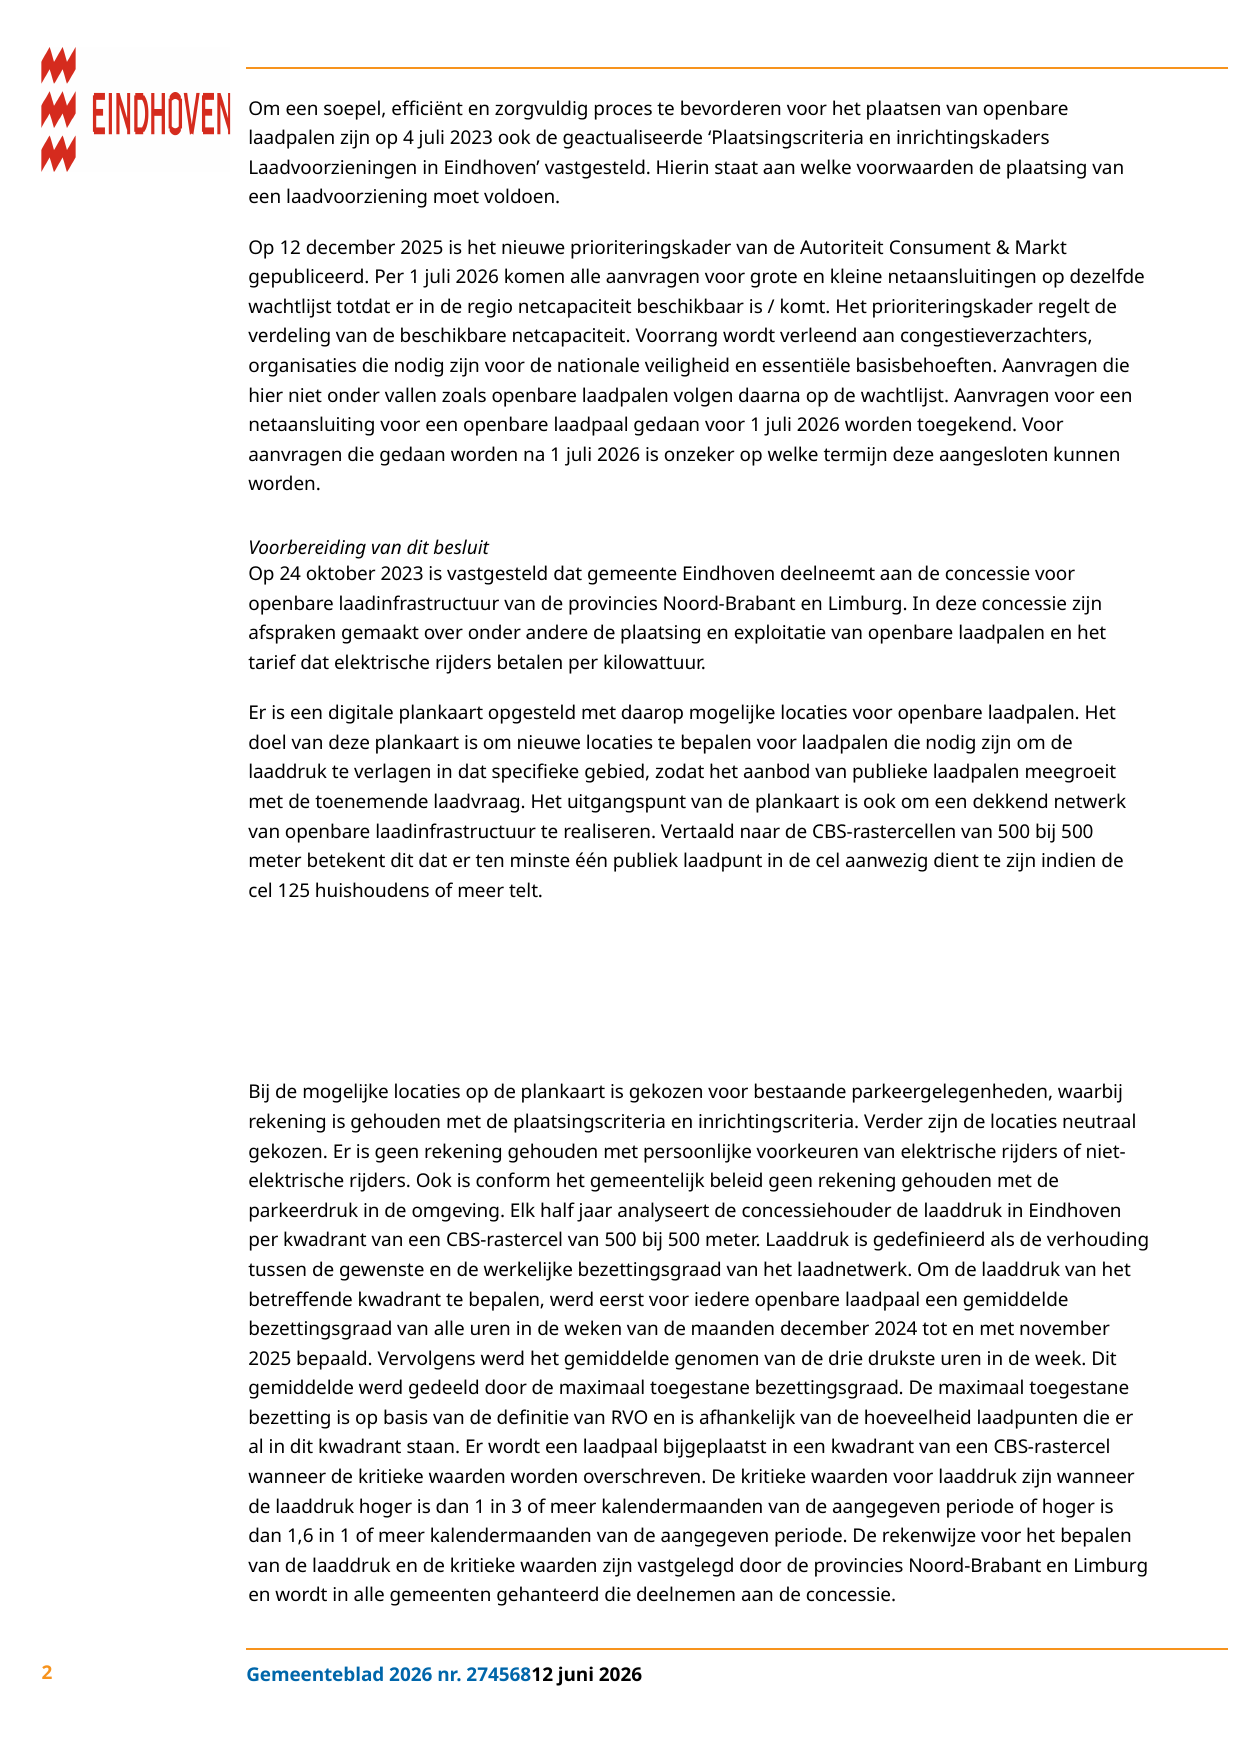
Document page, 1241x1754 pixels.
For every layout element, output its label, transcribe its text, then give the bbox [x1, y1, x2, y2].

text Om een soepel, efficiënt en zorgvuldig proces te bevorderen voor het plaatsen van openbare laadpalen zijn op 4 juli 2023 ook de geactualiseerde ‘Plaatsingscriteria en inrichtingskaders Laadvoorzieningen in Eindhoven’ vastgesteld. Hierin staat aan welke voorwaarden de plaatsing van een laadvoorziening moet voldoen. [248, 95, 1152, 209]
text Er is een digitale plankaart opgesteld met daarop mogelijke locaties voor openbare laadpalen. Het doel van deze plankaart is om nieuwe locaties te bepalen voor laadpalen die nodig zijn om de laaddruk te verlagen in dat specifieke gebied, zodat het aanbod van publieke laadpalen meegroeit met de toenemende laadvraag. Het uitgangspunt van de plankaart is ook om een dekkend netwerk van openbare laadinfrastructuur te realiseren. Vertaald naar de CBS-rastercellen van 500 bij 500 meter betekent dit dat er ten minste één publiek laadpunt in de cel aanwezig dient te zijn indien de cel 125 huishoudens of meer telt. [248, 699, 1152, 903]
picture [41, 47, 231, 172]
text Bij de mogelijke locaties op de plankaart is gekozen voor bestaande parkeergelegenheden, waarbij rekening is gehouden met de plaatsingscriteria en inrichtingscriteria. Verder zijn de locaties neutraal gekozen. Er is geen rekening gehouden met persoonlijke voorkeuren van elektrische rijders of niet-elektrische rijders. Ook is conform het gemeentelijk beleid geen rekening gehouden met de parkeerdruk in de omgeving. Elk half jaar analyseert de concessiehouder de laaddruk in Eindhoven per kwadrant van een CBS-rastercel van 500 bij 500 meter. Laaddruk is gedefinieerd als de verhouding tussen de gewenste en de werkelijke bezettingsgraad van het laadnetwerk. Om de laaddruk van het betreffende kwadrant te bepalen, werd eerst voor iedere openbare laadpaal een gemiddelde bezettingsgraad van alle uren in de weken van de maanden december 2024 tot en met november 2025 bepaald. Vervolgens werd het gemiddelde genomen van de drie drukste uren in de week. Dit gemiddelde werd gedeeld door de maximaal toegestane bezettingsgraad. De maximaal toegestane bezetting is op basis van de definitie van RVO en is afhankelijk van de hoeveelheid laadpunten die er al in dit kwadrant staan. Er wordt een laadpaal bijgeplaatst in een kwadrant van een CBS-rastercel wanneer de kritieke waarden worden overschreven. De kritieke waarden voor laaddruk zijn wanneer de laaddruk hoger is dan 1 in 3 of meer kalendermaanden van de aangegeven periode of hoger is dan 1,6 in 1 of meer kalendermaanden van de aangegeven periode. De rekenwijze voor het bepalen van de laaddruk en de kritieke waarden zijn vastgelegd door de provincies Noord-Brabant en Limburg en wordt in alle gemeenten gehanteerd die deelnemen aan de concessie. [248, 1079, 1152, 1607]
text Op 12 december 2025 is het nieuwe prioriteringskader van de Autoriteit Consument & Markt gepubliceerd. Per 1 juli 2026 komen alle aanvragen voor grote en kleine netaansluitingen op dezelfde wachtlijst totdat er in de regio netcapaciteit beschikbaar is / komt. Het prioriteringskader regelt de verdeling van de beschikbare netcapaciteit. Voorrang wordt verleend aan congestieverzachters, organisaties die nodig zijn voor de nationale veiligheid en essentiële basisbehoeften. Aanvragen die hier niet onder vallen zoals openbare laadpalen volgen daarna op de wachtlijst. Aanvragen voor een netaansluiting voor een openbare laadpaal gedaan voor 1 juli 2026 worden toegekend. Voor aanvragen die gedaan worden na 1 juli 2026 is onzeker op welke termijn deze aangesloten kunnen worden. [248, 234, 1152, 496]
text Voorbereiding van dit besluit [248, 534, 1152, 560]
text Op 24 oktober 2023 is vastgesteld dat gemeente Eindhoven deelneemt aan de concessie voor openbare laadinfrastructuur van de provincies Noord-Brabant en Limburg. In deze concessie zijn afspraken gemaakt over onder andere de plaatsing en exploitatie van openbare laadpalen en het tarief dat elektrische rijders betalen per kilowattuur. [248, 560, 1152, 675]
